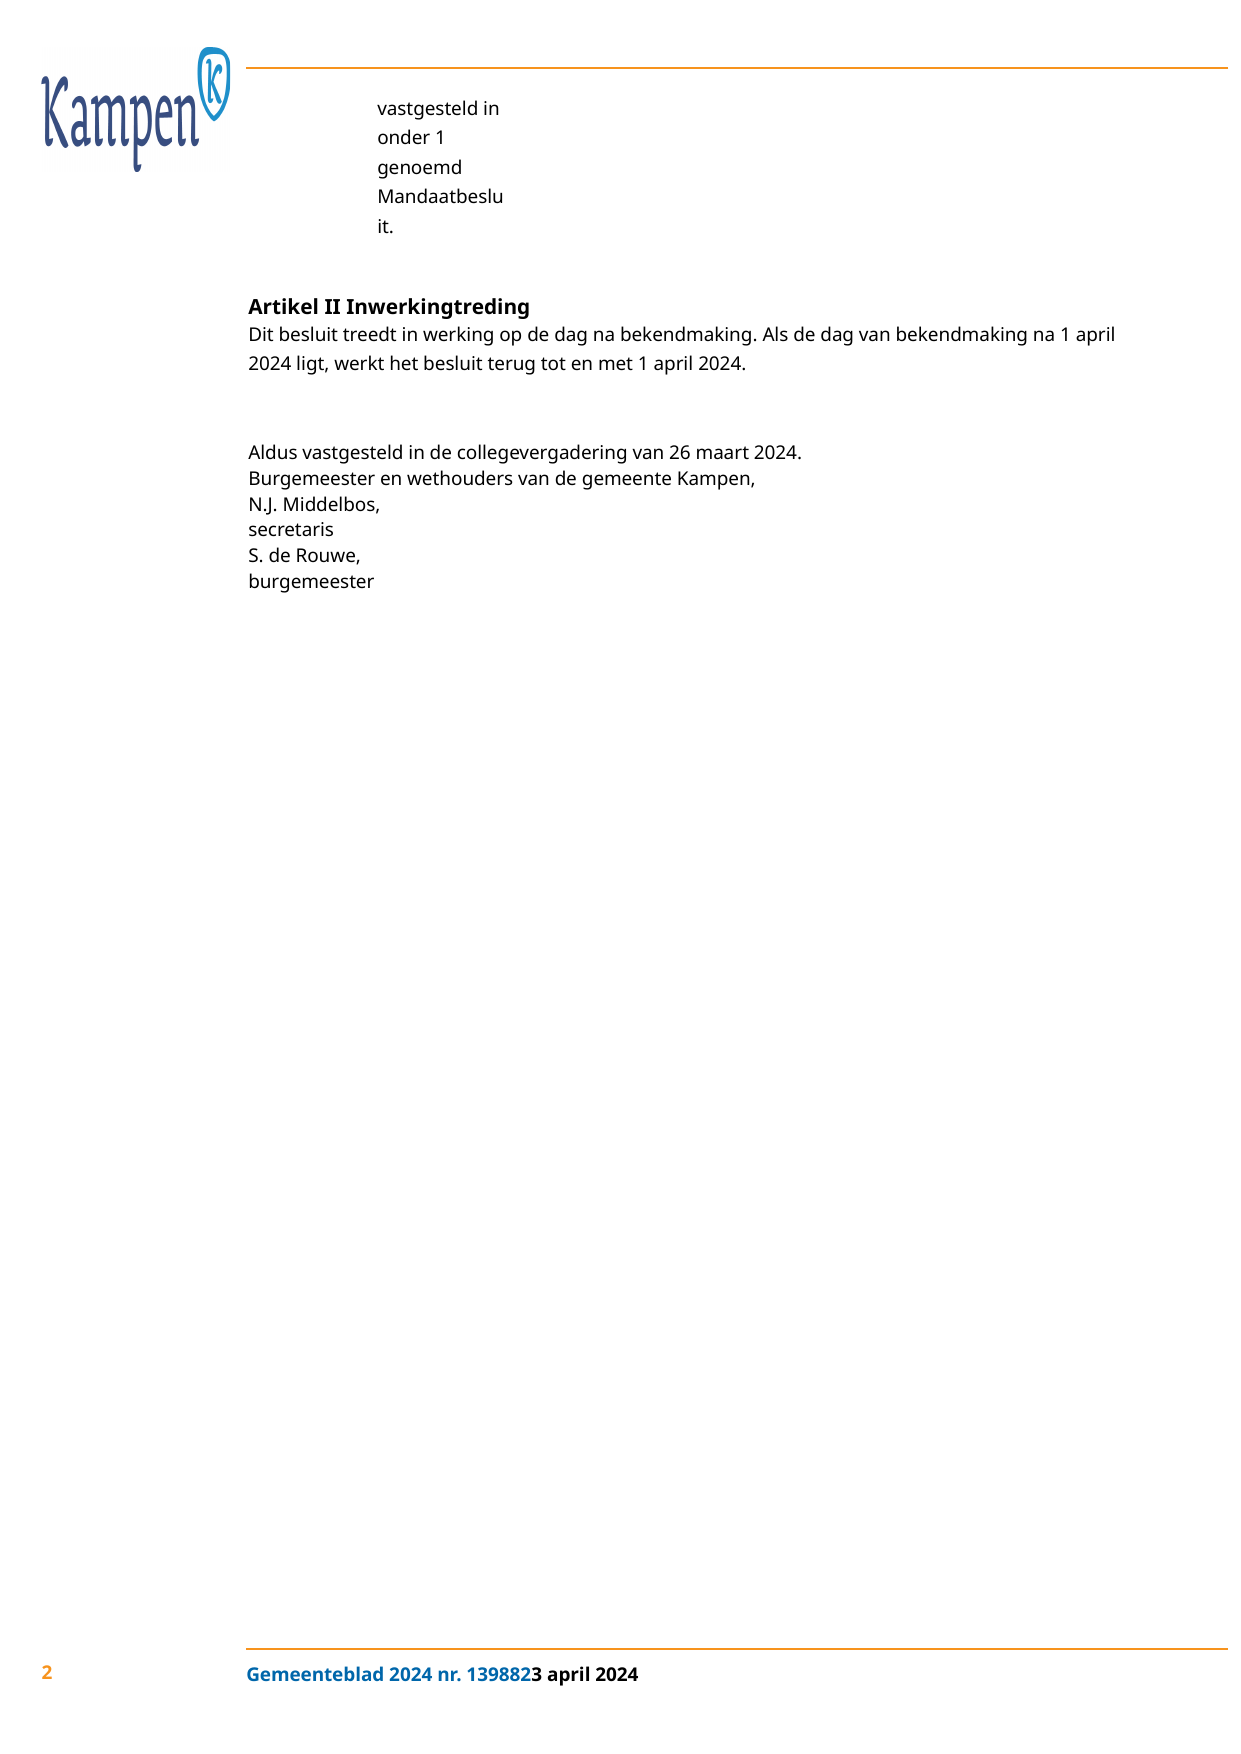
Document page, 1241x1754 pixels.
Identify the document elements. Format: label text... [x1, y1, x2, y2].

table_cell [1023, 95, 1152, 239]
text burgemeester [248, 568, 1152, 594]
table_cell vastgesteld in onder 1 genoemd Mandaatbesluit. [377, 95, 506, 239]
table_cell [506, 95, 635, 239]
text Artikel II Inwerkingtreding [248, 292, 1152, 321]
text Aldus vastgesteld in de collegevergadering van 26 maart 2024. [248, 439, 1152, 465]
table_cell [248, 95, 377, 239]
picture [41, 47, 231, 172]
table_cell [635, 95, 764, 239]
text N.J. Middelbos, [248, 491, 1152, 516]
table_cell [894, 95, 1022, 239]
table_cell [764, 95, 893, 239]
text Burgemeester en wethouders van de gemeente Kampen, [248, 465, 1152, 491]
text Dit besluit treedt in werking op de dag na bekendmaking. Als de dag van bekendmaking na 1 april 2024 ligt, werkt het besluit terug tot en met 1 april 2024. [248, 321, 1152, 376]
text S. de Rouwe, [248, 542, 1152, 568]
text secretaris [248, 516, 1152, 542]
